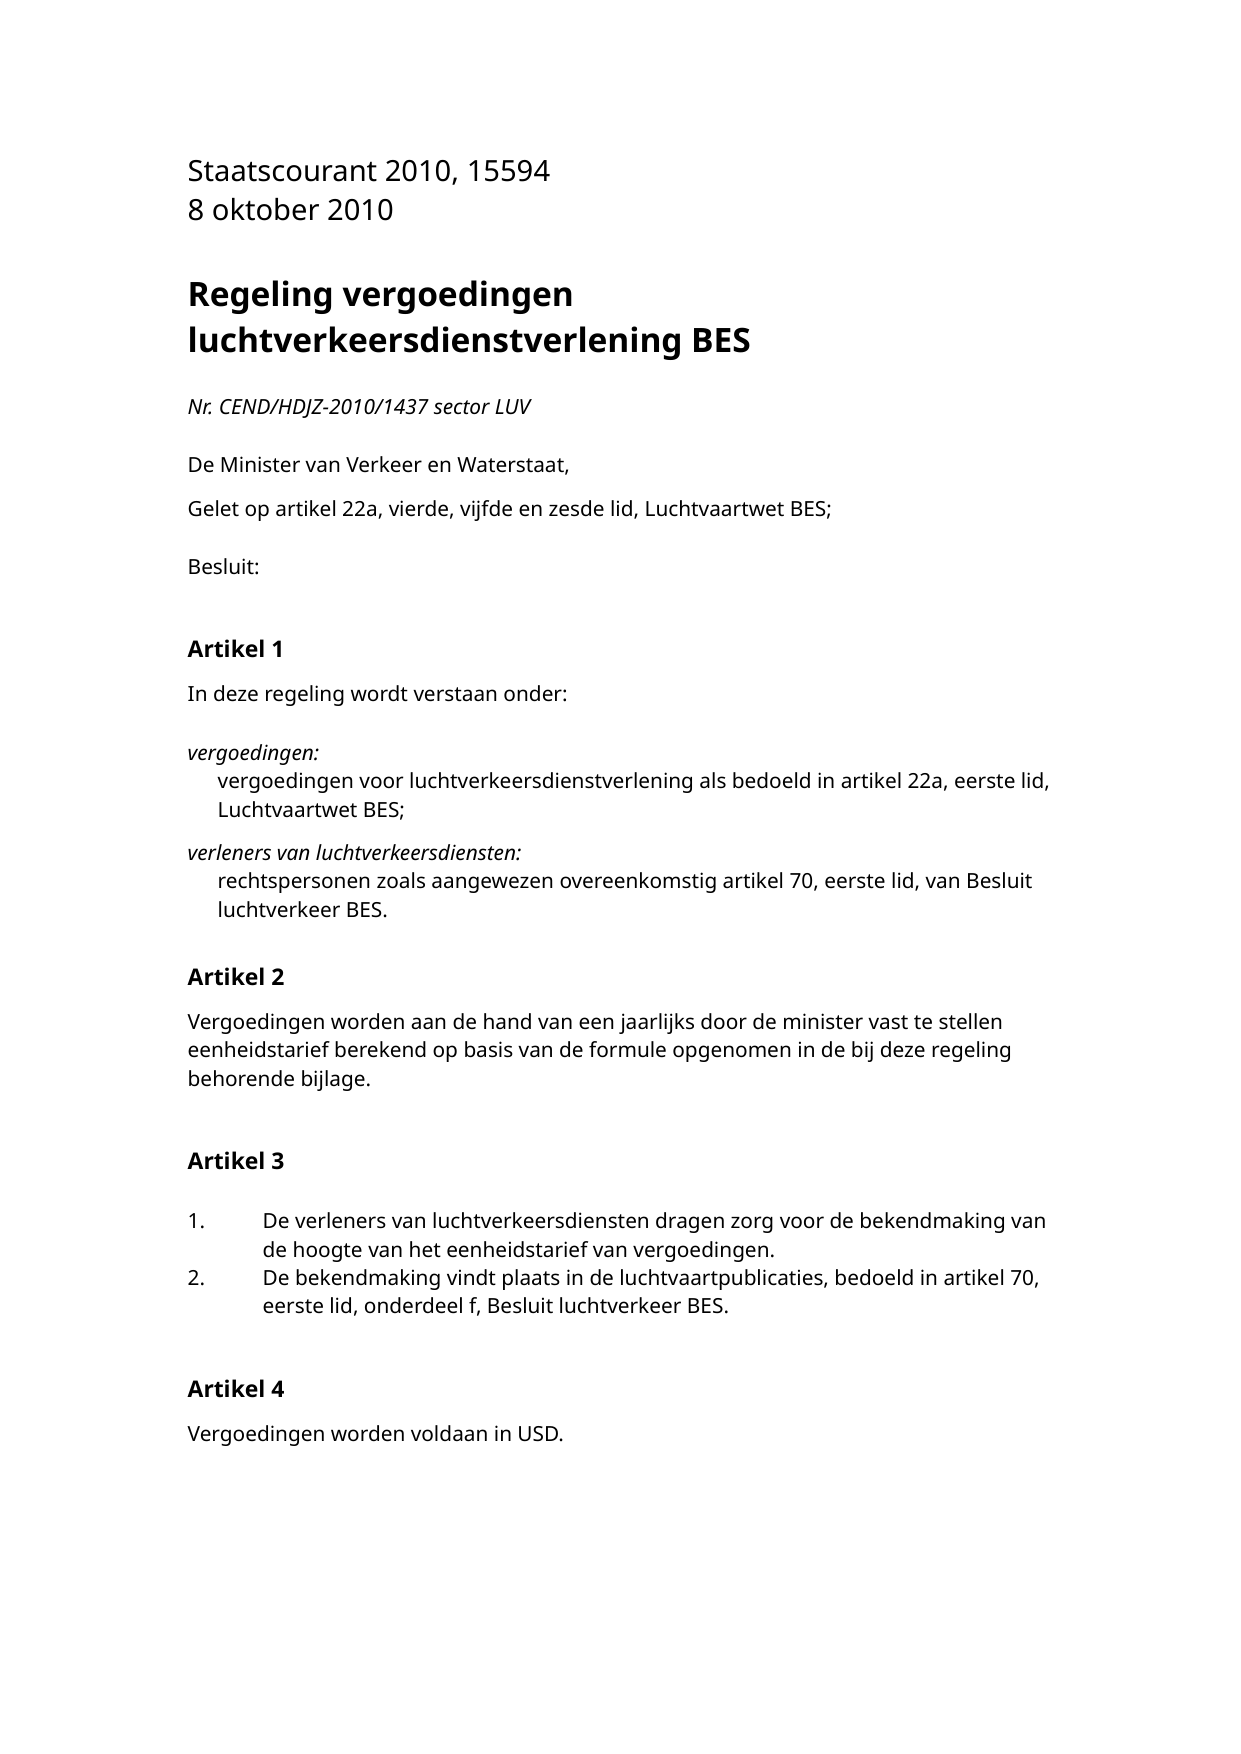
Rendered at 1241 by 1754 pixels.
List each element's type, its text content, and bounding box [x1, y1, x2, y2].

subtitle Artikel 1 [187, 633, 1053, 664]
text Staatscourant 2010, 15594 [187, 150, 1053, 190]
text vergoedingen voor luchtverkeersdienstverlening als bedoeld in artikel 22a, eerste lid, Luchtvaartwet BES; [217, 766, 1053, 823]
list De verleners van luchtverkeersdiensten dragen zorg voor de bekendmaking van de hoogte van het eenheidstarief van vergoedingen. [187, 1206, 1053, 1263]
subtitle Artikel 3 [187, 1145, 1053, 1176]
text In deze regeling wordt verstaan onder: [187, 679, 1053, 708]
text Vergoedingen worden voldaan in USD. [187, 1419, 1053, 1447]
text De Minister van Verkeer en Waterstaat, [187, 450, 1053, 479]
text verleners van luchtverkeersdiensten: [187, 838, 1053, 867]
text Vergoedingen worden aan de hand van een jaarlijks door de minister vast te stellen eenheidstarief berekend op basis van de formule opgenomen in de bij deze regeling behorende bijlage. [187, 1007, 1053, 1092]
text Gelet op artikel 22a, vierde, vijfde en zesde lid, Luchtvaartwet BES; [187, 494, 1053, 522]
text vergoedingen: [187, 738, 1053, 766]
text Besluit: [187, 552, 1053, 581]
text Nr. CEND/HDJZ-2010/1437 sector LUV [187, 392, 1053, 420]
subtitle Regeling vergoedingen luchtverkeersdienstverlening BES [187, 271, 1053, 362]
list De bekendmaking vindt plaats in de luchtvaartpublicaties, bedoeld in artikel 70, eerste lid, onderdeel f, Besluit luchtverkeer BES. [187, 1263, 1053, 1320]
text rechtspersonen zoals aangewezen overeenkomstig artikel 70, eerste lid, van Besluit luchtverkeer BES. [217, 867, 1053, 923]
text 8 oktober 2010 [187, 190, 1053, 229]
subtitle Artikel 4 [187, 1372, 1053, 1404]
subtitle Artikel 2 [187, 961, 1053, 992]
